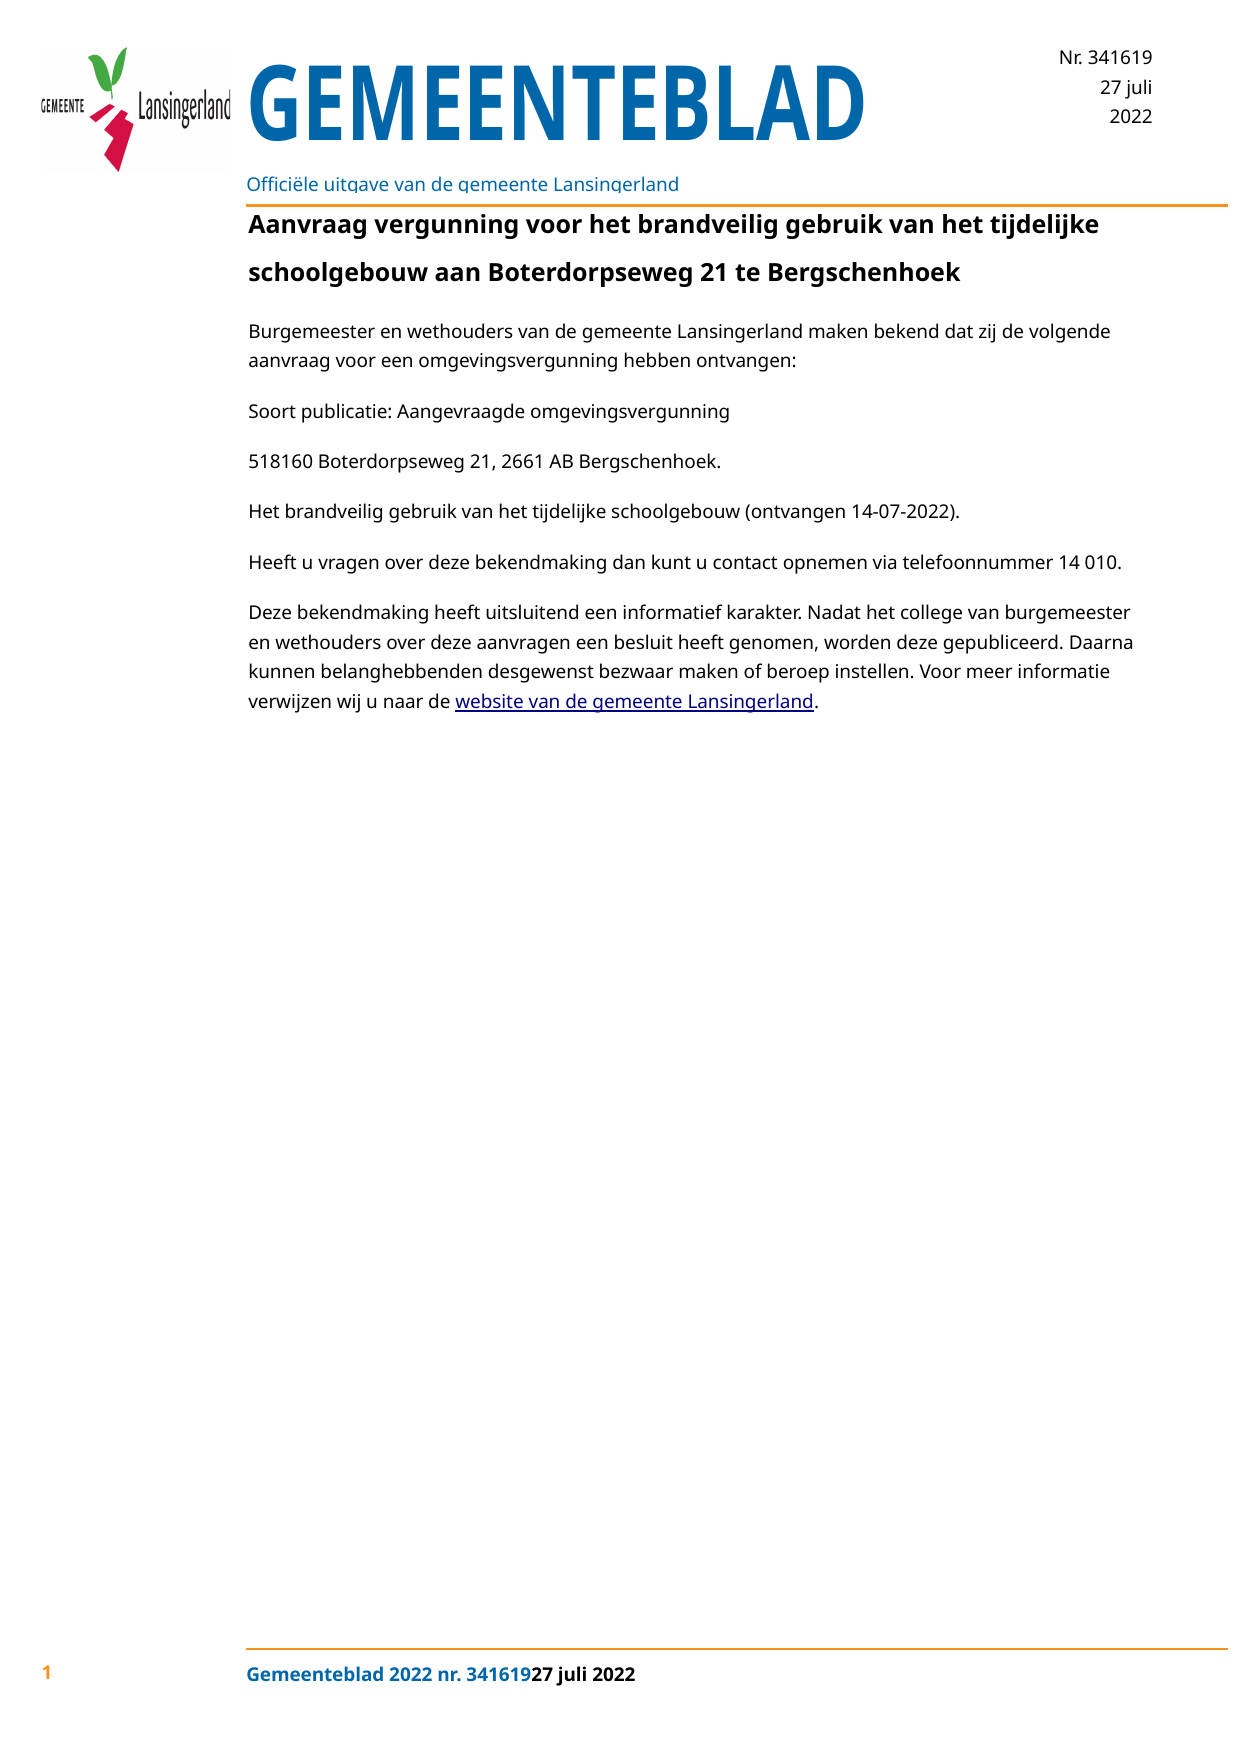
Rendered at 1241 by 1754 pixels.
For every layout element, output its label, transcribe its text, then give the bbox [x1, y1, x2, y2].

text Burgemeester en wethouders van de gemeente Lansingerland maken bekend dat zij de volgende aanvraag voor een omgevingsvergunning hebben ontvangen: [248, 318, 1152, 373]
text Het brandveilig gebruik van het tijdelijke schoolgebouw (ontvangen 14-07-2022). [248, 499, 1152, 524]
text Aanvraag vergunning voor het brandveilig gebruik van het tijdelijke schoolgebouw aan Boterdorpseweg 21 te Bergschenhoek [248, 207, 1152, 288]
picture [41, 47, 231, 172]
text Soort publicatie: Aangevraagde omgevingsvergunning [248, 398, 1152, 424]
text Deze bekendmaking heeft uitsluitend een informatief karakter. Nadat het college van burgemeester en wethouders over deze aanvragen een besluit heeft genomen, worden deze gepubliceerd. Daarna kunnen belanghebbenden desgewenst bezwaar maken of beroep instellen. Voor meer informatie verwijzen wij u naar de website van de gemeente Lansingerland. [248, 599, 1152, 714]
text 518160 Boterdorpseweg 21, 2661 AB Bergschenhoek. [248, 448, 1152, 474]
text Heeft u vragen over deze bekendmaking dan kunt u contact opnemen via telefoonnummer 14 010. [248, 549, 1152, 575]
